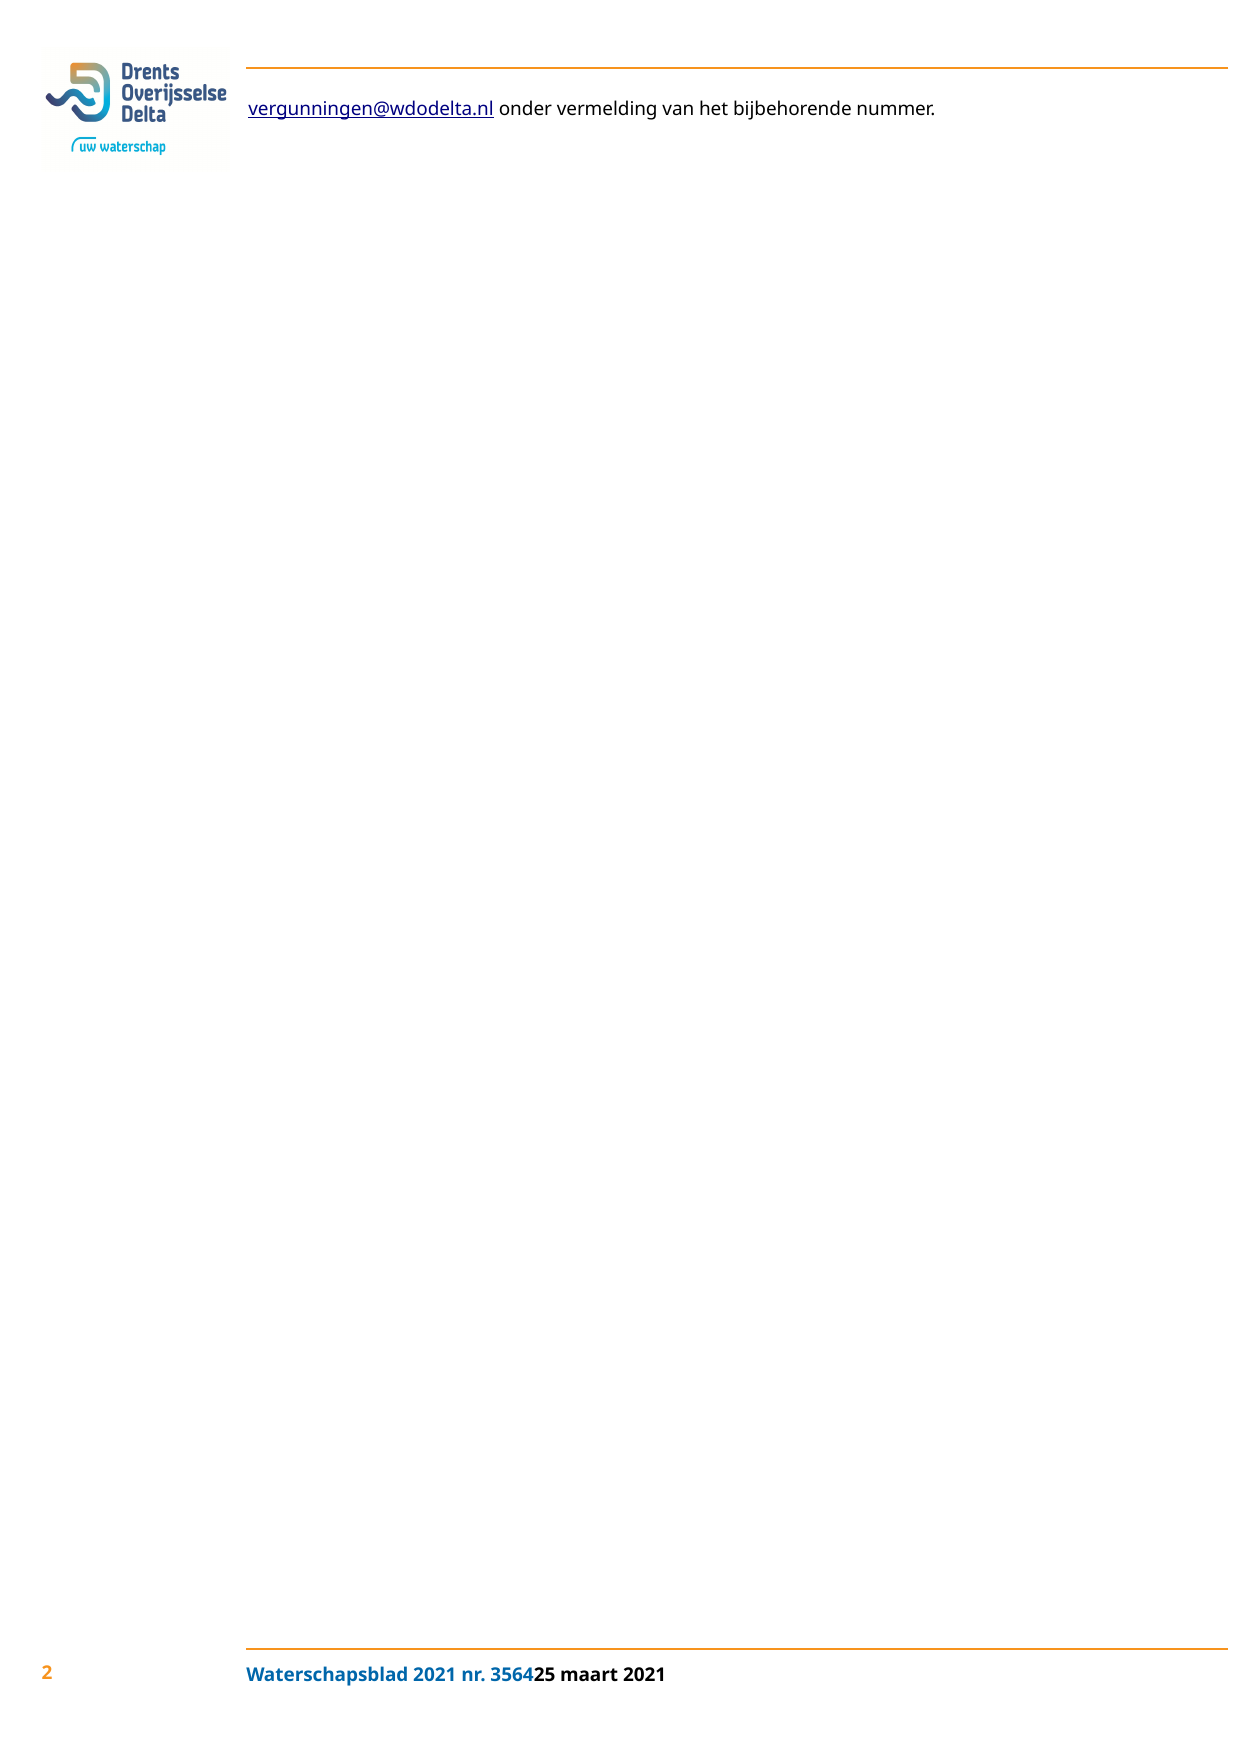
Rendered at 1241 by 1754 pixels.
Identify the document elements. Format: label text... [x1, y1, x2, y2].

picture [41, 47, 231, 172]
text vergunningen@wdodelta.nl onder vermelding van het bijbehorende nummer. [248, 95, 1152, 121]
